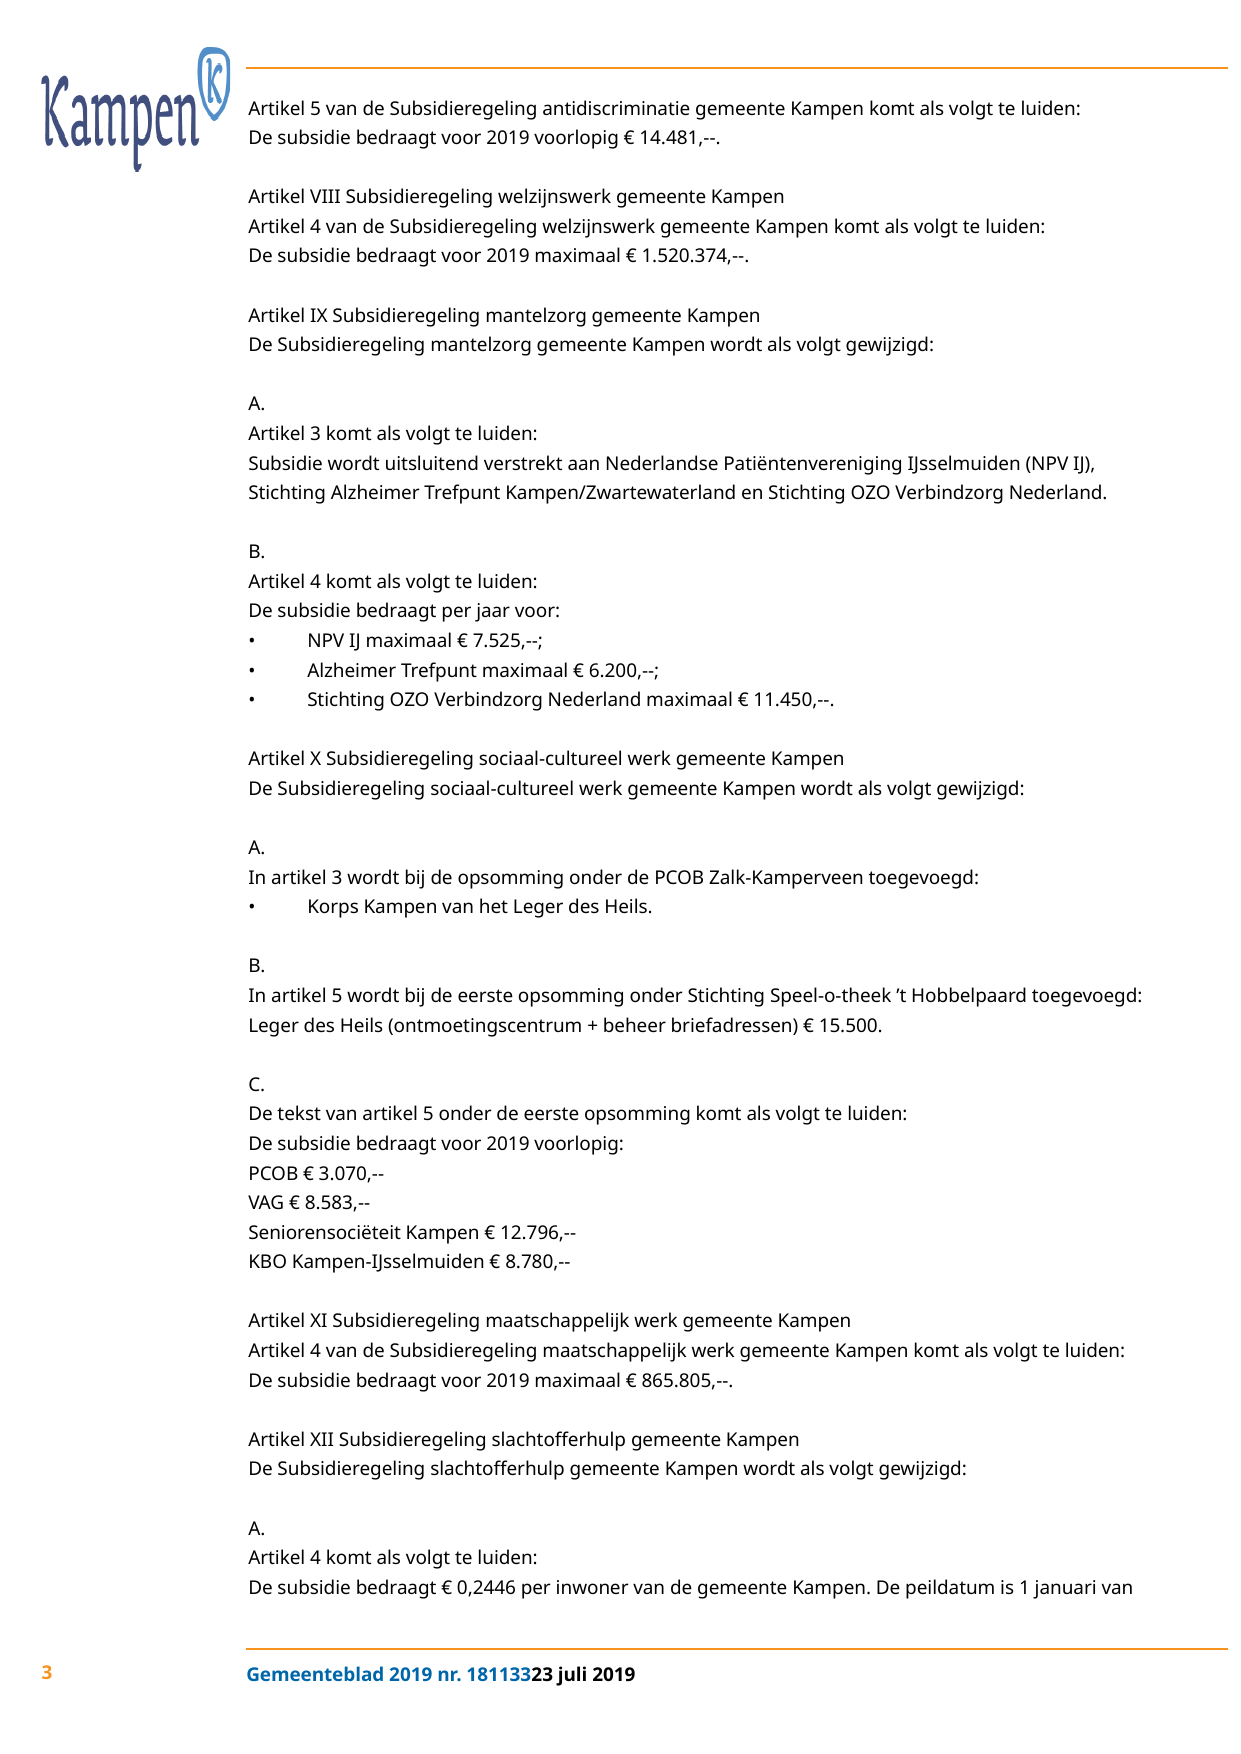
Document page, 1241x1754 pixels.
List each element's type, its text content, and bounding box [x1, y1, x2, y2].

list Korps Kampen van het Leger des Heils. [248, 893, 1152, 919]
text Seniorensociëteit Kampen € 12.796,-- [248, 1219, 1152, 1245]
list Stichting OZO Verbindzorg Nederland maximaal € 11.450,--. [248, 686, 1152, 712]
text De subsidie bedraagt per jaar voor: [248, 598, 1152, 623]
text Leger des Heils (ontmoetingscentrum + beheer briefadressen) € 15.500. [248, 1012, 1152, 1038]
text Subsidie wordt uitsluitend verstrekt aan Nederlandse Patiëntenvereniging IJsselmuiden (NPV IJ), Stichting Alzheimer Trefpunt Kampen/Zwartewaterland en Stichting OZO Verbindzorg Nederland. [248, 450, 1152, 505]
text De subsidie bedraagt voor 2019 voorlopig € 14.481,--. [248, 124, 1152, 150]
text Artikel XI Subsidieregeling maatschappelijk werk gemeente Kampen [248, 1308, 1152, 1333]
text Artikel 4 komt als volgt te luiden: [248, 1544, 1152, 1570]
text Artikel 3 komt als volgt te luiden: [248, 420, 1152, 446]
text VAG € 8.583,-- [248, 1189, 1152, 1215]
text KBO Kampen-IJsselmuiden € 8.780,-- [248, 1248, 1152, 1274]
picture [41, 47, 231, 172]
text In artikel 5 wordt bij de eerste opsomming onder Stichting Speel-o-theek ’t Hobbelpaard toegevoegd: [248, 982, 1152, 1008]
text De subsidie bedraagt voor 2019 maximaal € 1.520.374,--. [248, 243, 1152, 268]
text De Subsidieregeling slachtofferhulp gemeente Kampen wordt als volgt gewijzigd: [248, 1456, 1152, 1481]
text PCOB € 3.070,-- [248, 1160, 1152, 1186]
text De Subsidieregeling mantelzorg gemeente Kampen wordt als volgt gewijzigd: [248, 331, 1152, 357]
text De subsidie bedraagt € 0,2446 per inwoner van de gemeente Kampen. De peildatum is 1 januari van [248, 1574, 1152, 1600]
text De subsidie bedraagt voor 2019 maximaal € 865.805,--. [248, 1367, 1152, 1393]
text Artikel 5 van de Subsidieregeling antidiscriminatie gemeente Kampen komt als volgt te luiden: [248, 95, 1152, 121]
text Artikel VIII Subsidieregeling welzijnswerk gemeente Kampen [248, 183, 1152, 209]
text Artikel X Subsidieregeling sociaal-cultureel werk gemeente Kampen [248, 746, 1152, 771]
text De subsidie bedraagt voor 2019 voorlopig: [248, 1130, 1152, 1156]
text In artikel 3 wordt bij de opsomming onder de PCOB Zalk-Kamperveen toegevoegd: [248, 864, 1152, 890]
text De tekst van artikel 5 onder de eerste opsomming komt als volgt te luiden: [248, 1101, 1152, 1126]
text Artikel 4 van de Subsidieregeling maatschappelijk werk gemeente Kampen komt als volgt te luiden: [248, 1337, 1152, 1363]
text Artikel XII Subsidieregeling slachtofferhulp gemeente Kampen [248, 1426, 1152, 1452]
list Alzheimer Trefpunt maximaal € 6.200,--; [248, 657, 1152, 683]
text Artikel 4 komt als volgt te luiden: [248, 568, 1152, 594]
text De Subsidieregeling sociaal-cultureel werk gemeente Kampen wordt als volgt gewijzigd: [248, 775, 1152, 801]
list NPV IJ maximaal € 7.525,--; [248, 627, 1152, 653]
text Artikel 4 van de Subsidieregeling welzijnswerk gemeente Kampen komt als volgt te luiden: [248, 213, 1152, 239]
text Artikel IX Subsidieregeling mantelzorg gemeente Kampen [248, 302, 1152, 328]
